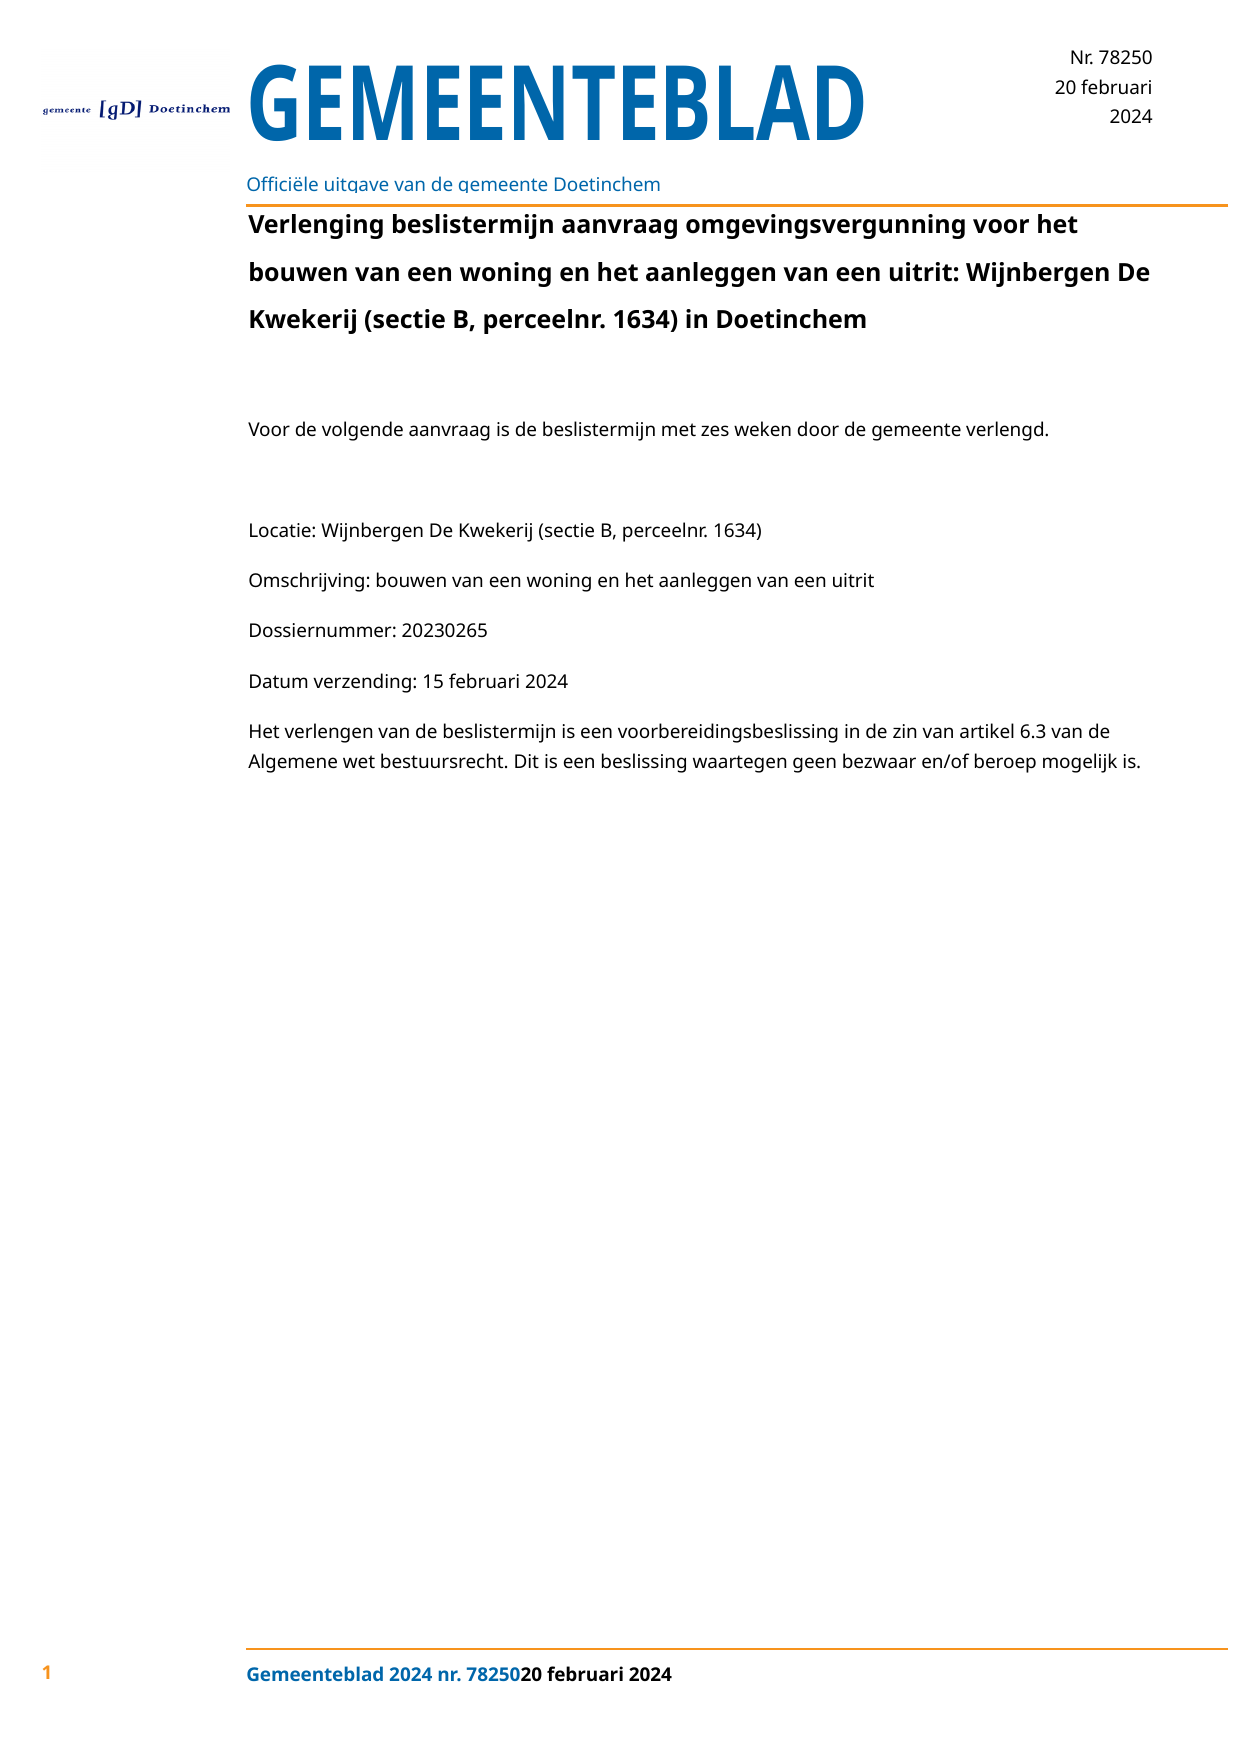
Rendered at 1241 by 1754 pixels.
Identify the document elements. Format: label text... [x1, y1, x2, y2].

text Het verlengen van de beslistermijn is een voorbereidingsbeslissing in de zin van artikel 6.3 van de Algemene wet bestuursrecht. Dit is een beslissing waartegen geen bezwaar en/of beroep mogelijk is. [248, 718, 1152, 774]
text Omschrijving: bouwen van een woning en het aanleggen van een uitrit [248, 567, 1152, 593]
text Voor de volgende aanvraag is de beslistermijn met zes weken door de gemeente verlengd. [248, 416, 1152, 442]
text Dossiernummer: 20230265 [248, 618, 1152, 643]
text Datum verzending: 15 februari 2024 [248, 668, 1152, 694]
picture [41, 47, 231, 172]
text Verlenging beslistermijn aanvraag omgevingsvergunning voor het bouwen van een woning en het aanleggen van een uitrit: Wijnbergen De Kwekerij (sectie B, perceelnr. 1634) in Doetinchem [248, 207, 1152, 336]
text Locatie: Wijnbergen De Kwekerij (sectie B, perceelnr. 1634) [248, 517, 1152, 542]
